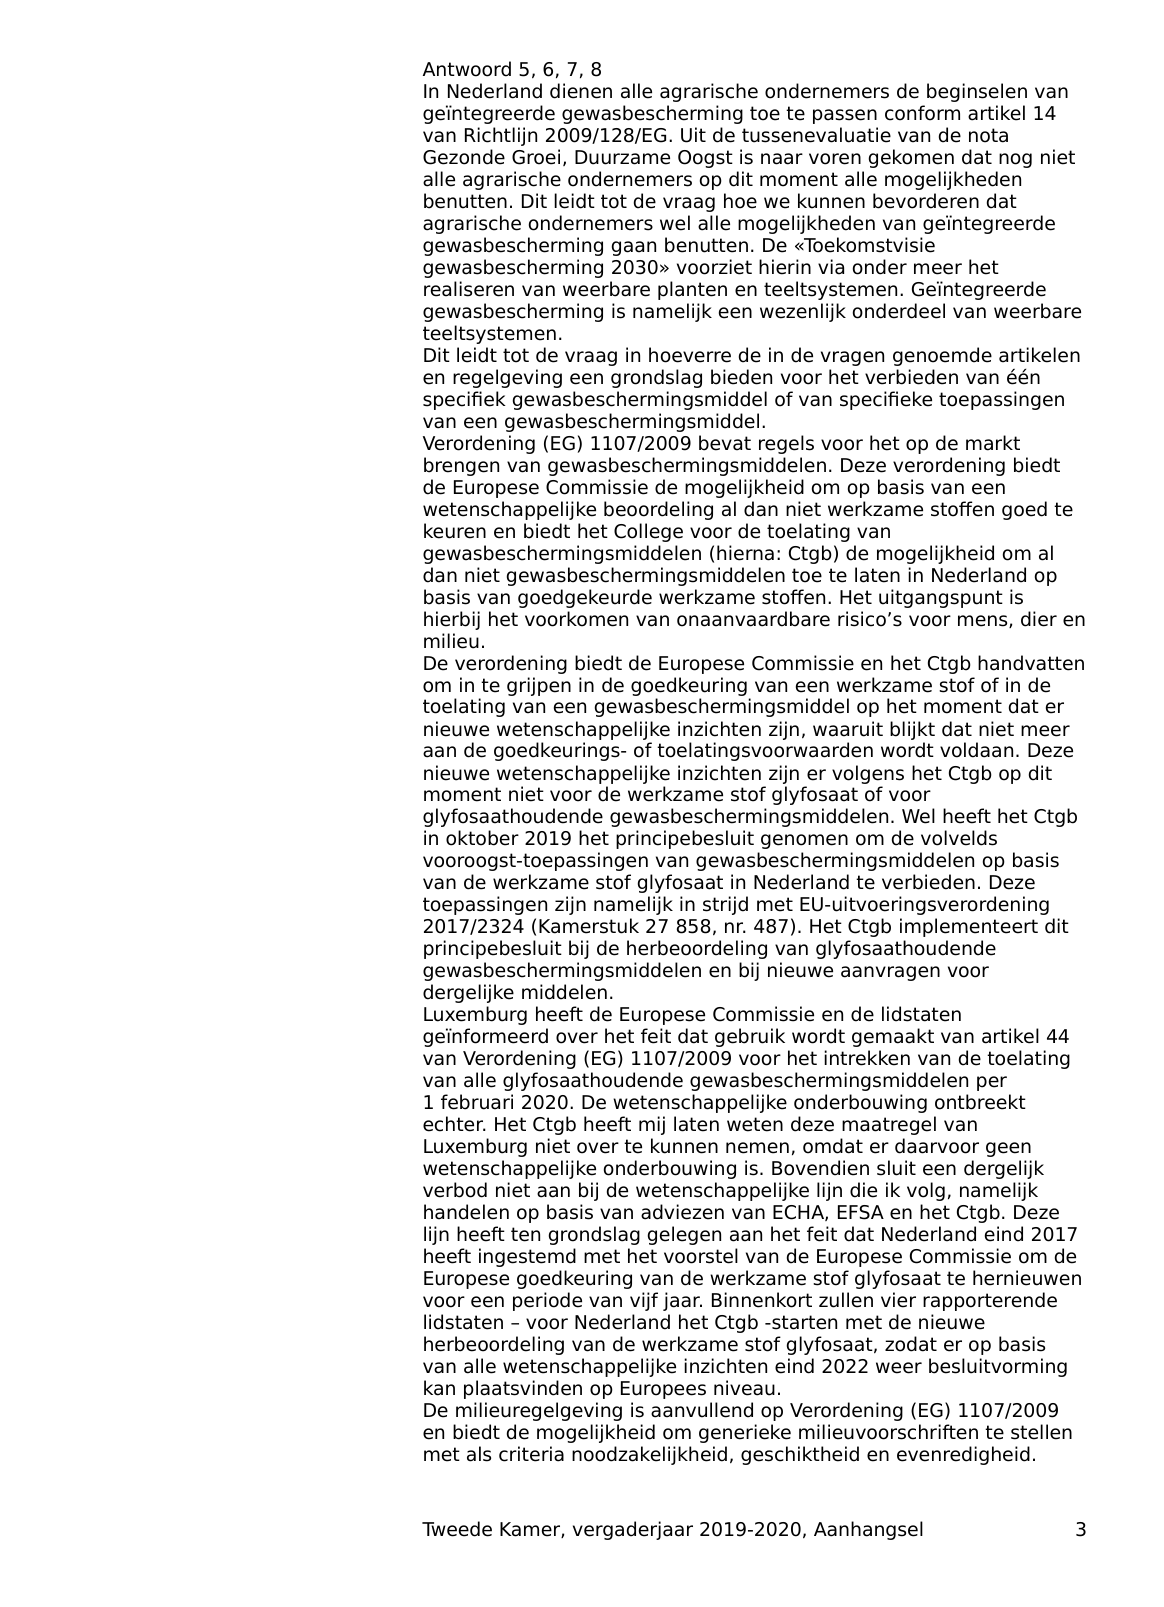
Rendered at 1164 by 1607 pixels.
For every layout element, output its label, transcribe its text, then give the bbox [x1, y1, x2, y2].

text Antwoord 5, 6, 7, 8 [422, 59, 1087, 81]
text De milieuregelgeving is aanvullend op Verordening (EG) 1107/2009 en biedt de mogelijkheid om generieke milieuvoorschriften te stellen met als criteria noodzakelijkheid, geschiktheid en evenredigheid. [422, 1400, 1087, 1466]
text Luxemburg heeft de Europese Commissie en de lidstaten geïnformeerd over het feit dat gebruik wordt gemaakt van artikel 44 van Verordening (EG) 1107/2009 voor het intrekken van de toelating van alle glyfosaathoudende gewasbeschermingsmiddelen per 1 februari 2020. De wetenschappelijke onderbouwing ontbreekt echter. Het Ctgb heeft mij laten weten deze maatregel van Luxemburg niet over te kunnen nemen, omdat er daarvoor geen wetenschappelijke onderbouwing is. Bovendien sluit een dergelijk verbod niet aan bij de wetenschappelijke lijn die ik volg, namelijk handelen op basis van adviezen van ECHA, EFSA en het Ctgb. Deze lijn heeft ten grondslag gelegen aan het feit dat Nederland eind 2017 heeft ingestemd met het voorstel van de Europese Commissie om de Europese goedkeuring van de werkzame stof glyfosaat te hernieuwen voor een periode van vijf jaar. Binnenkort zullen vier rapporterende lidstaten – voor Nederland het Ctgb -starten met de nieuwe herbeoordeling van de werkzame stof glyfosaat, zodat er op basis van alle wetenschappelijke inzichten eind 2022 weer besluitvorming kan plaatsvinden op Europees niveau. [422, 1004, 1087, 1400]
text In Nederland dienen alle agrarische ondernemers de beginselen van geïntegreerde gewasbescherming toe te passen conform artikel 14 van Richtlijn 2009/128/EG. Uit de tussenevaluatie van de nota Gezonde Groei, Duurzame Oogst is naar voren gekomen dat nog niet alle agrarische ondernemers op dit moment alle mogelijkheden benutten. Dit leidt tot de vraag hoe we kunnen bevorderen dat agrarische ondernemers wel alle mogelijkheden van geïntegreerde gewasbescherming gaan benutten. De «Toekomstvisie gewasbescherming 2030» voorziet hierin via onder meer het realiseren van weerbare planten en teeltsystemen. Geïntegreerde gewasbescherming is namelijk een wezenlijk onderdeel van weerbare teeltsystemen. [422, 81, 1087, 345]
text Verordening (EG) 1107/2009 bevat regels voor het op de markt brengen van gewasbeschermingsmiddelen. Deze verordening biedt de Europese Commissie de mogelijkheid om op basis van een wetenschappelijke beoordeling al dan niet werkzame stoffen goed te keuren en biedt het College voor de toelating van gewasbeschermingsmiddelen (hierna: Ctgb) de mogelijkheid om al dan niet gewasbeschermingsmiddelen toe te laten in Nederland op basis van goedgekeurde werkzame stoffen. Het uitgangspunt is hierbij het voorkomen van onaanvaardbare risico’s voor mens, dier en milieu. [422, 433, 1087, 652]
text De verordening biedt de Europese Commissie en het Ctgb handvatten om in te grijpen in de goedkeuring van een werkzame stof of in de toelating van een gewasbeschermingsmiddel op het moment dat er nieuwe wetenschappelijke inzichten zijn, waaruit blijkt dat niet meer aan de goedkeurings- of toelatingsvoorwaarden wordt voldaan. Deze nieuwe wetenschappelijke inzichten zijn er volgens het Ctgb op dit moment niet voor de werkzame stof glyfosaat of voor glyfosaathoudende gewasbeschermingsmiddelen. Wel heeft het Ctgb in oktober 2019 het principebesluit genomen om de volvelds vooroogst-toepassingen van gewasbeschermingsmiddelen op basis van de werkzame stof glyfosaat in Nederland te verbieden. Deze toepassingen zijn namelijk in strijd met EU-uitvoeringsverordening 2017/2324 (Kamerstuk 27 858, nr. 487). Het Ctgb implementeert dit principebesluit bij de herbeoordeling van glyfosaathoudende gewasbeschermingsmiddelen en bij nieuwe aanvragen voor dergelijke middelen. [422, 652, 1087, 1004]
text Dit leidt tot de vraag in hoeverre de in de vragen genoemde artikelen en regelgeving een grondslag bieden voor het verbieden van één specifiek gewasbeschermingsmiddel of van specifieke toepassingen van een gewasbeschermingsmiddel. [422, 345, 1087, 433]
